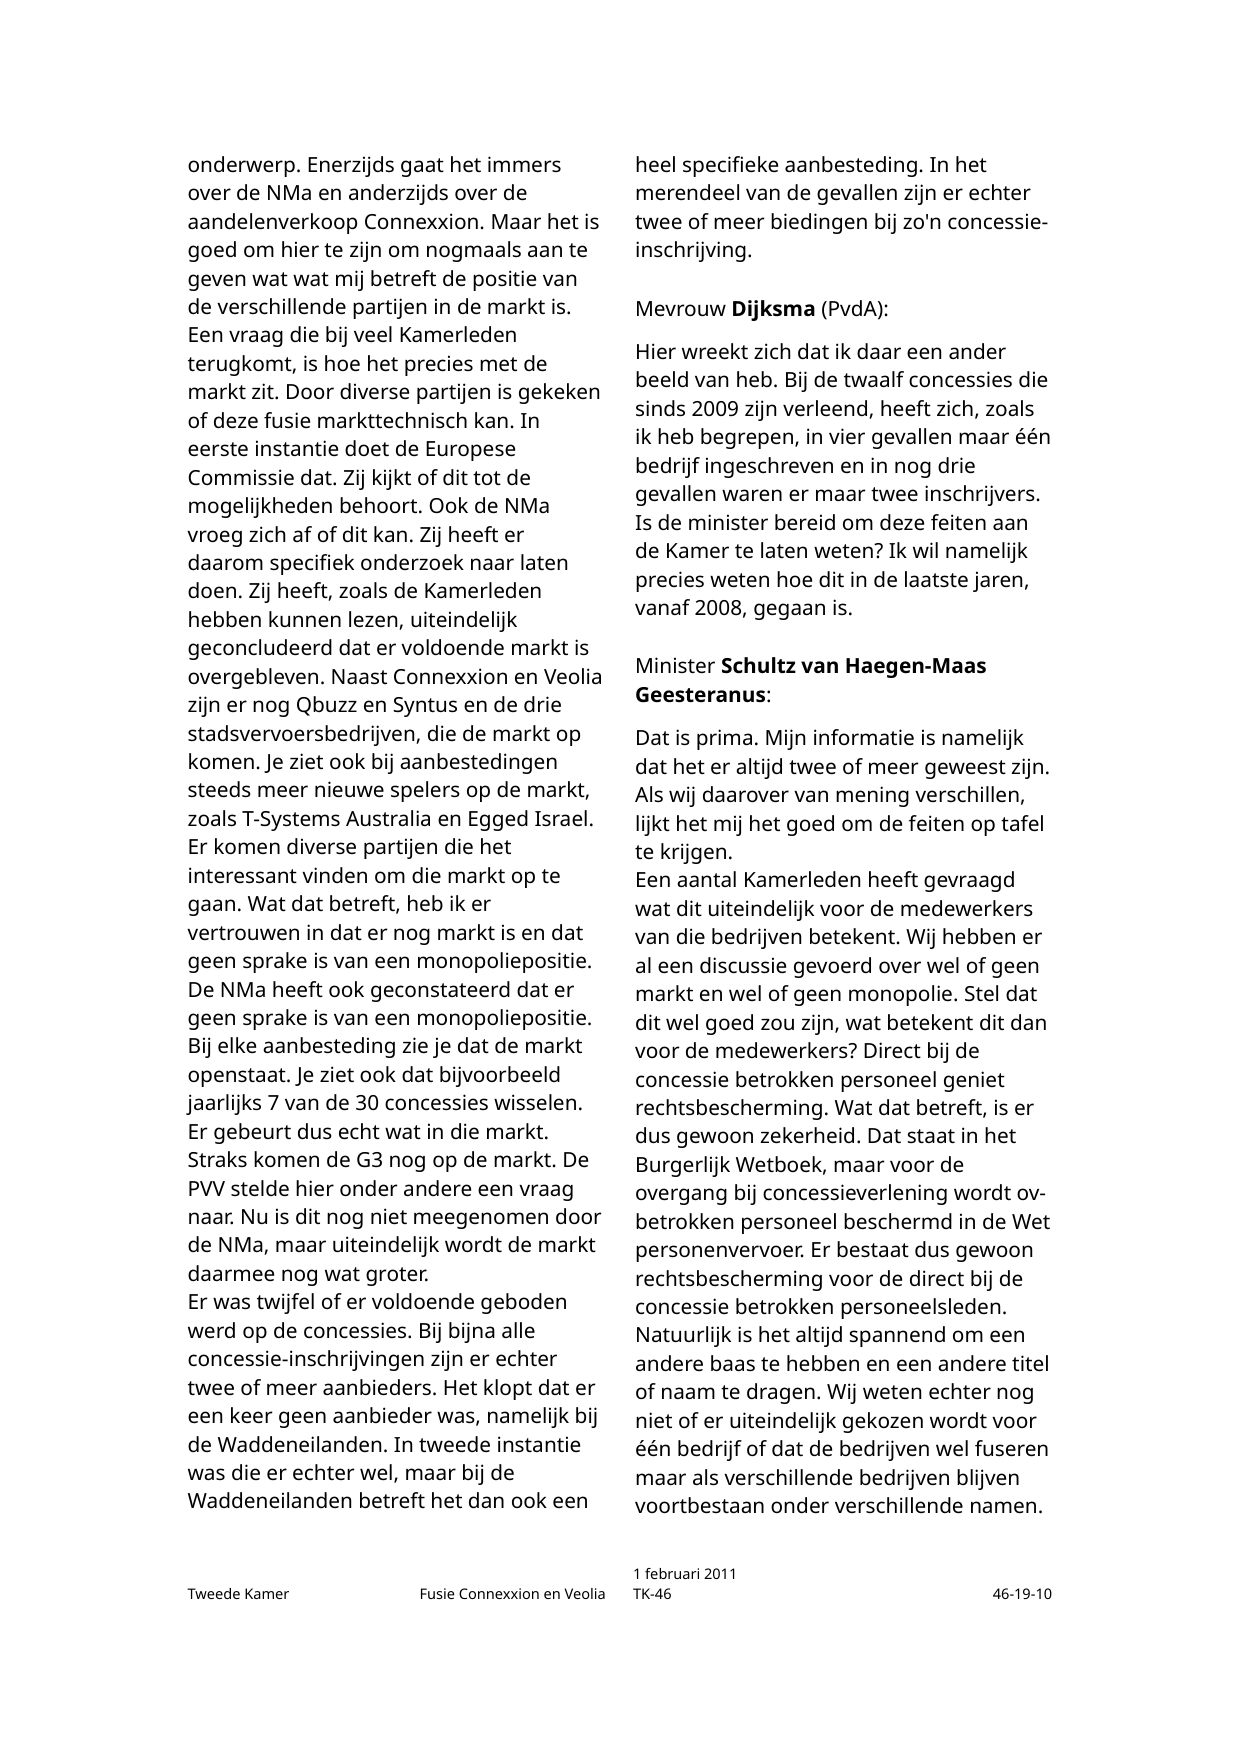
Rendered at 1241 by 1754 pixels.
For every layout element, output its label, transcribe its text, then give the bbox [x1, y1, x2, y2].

text Er was twijfel of er voldoende geboden werd op de concessies. Bij bijna alle concessie-inschrijvingen zijn er echter twee of meer aanbieders. Het klopt dat er een keer geen aanbieder was, namelijk bij de Waddeneilanden. In tweede instantie was die er echter wel, maar bij de Waddeneilanden betreft het dan ook een [187, 1287, 605, 1515]
text Hier wreekt zich dat ik daar een ander beeld van heb. Bij de twaalf concessies die sinds 2009 zijn verleend, heeft zich, zoals ik heb begrepen, in vier gevallen maar één bedrijf ingeschreven en in nog drie gevallen waren er maar twee inschrijvers. Is de minister bereid om deze feiten aan de Kamer te laten weten? Ik wil namelijk precies weten hoe dit in de laatste jaren, vanaf 2008, gegaan is. [635, 337, 1053, 622]
text Minister Schultz van Haegen-Maas Geesteranus: [635, 652, 1053, 708]
text onderwerp. Enerzijds gaat het immers over de NMa en anderzijds over de aandelenverkoop Connexxion. Maar het is goed om hier te zijn om nogmaals aan te geven wat wat mij betreft de positie van de verschillende partijen in de markt is. [187, 150, 605, 321]
text Een aantal Kamerleden heeft gevraagd wat dit uiteindelijk voor de medewerkers van die bedrijven betekent. Wij hebben er al een discussie gevoerd over wel of geen markt en wel of geen monopolie. Stel dat dit wel goed zou zijn, wat betekent dit dan voor de medewerkers? Direct bij de concessie betrokken personeel geniet rechtsbescherming. Wat dat betreft, is er dus gewoon zekerheid. Dat staat in het Burgerlijk Wetboek, maar voor de overgang bij concessieverlening wordt ov-betrokken personeel beschermd in de Wet personenvervoer. Er bestaat dus gewoon rechtsbescherming voor de direct bij de concessie betrokken personeelsleden. [635, 866, 1053, 1321]
text Natuurlijk is het altijd spannend om een andere baas te hebben en een andere titel of naam te dragen. Wij weten echter nog niet of er uiteindelijk gekozen wordt voor één bedrijf of dat de bedrijven wel fuseren maar als verschillende bedrijven blijven voortbestaan onder verschillende namen. [635, 1321, 1053, 1520]
text Mevrouw Dijksma (PvdA): [635, 294, 1053, 322]
text heel specifieke aanbesteding. In het merendeel van de gevallen zijn er echter twee of meer biedingen bij zo'n concessie-inschrijving. [635, 150, 1053, 264]
text Een vraag die bij veel Kamerleden terugkomt, is hoe het precies met de markt zit. Door diverse partijen is gekeken of deze fusie markttechnisch kan. In eerste instantie doet de Europese Commissie dat. Zij kijkt of dit tot de mogelijkheden behoort. Ook de NMa vroeg zich af of dit kan. Zij heeft er daarom specifiek onderzoek naar laten doen. Zij heeft, zoals de Kamerleden hebben kunnen lezen, uiteindelijk geconcludeerd dat er voldoende markt is overgebleven. Naast Connexxion en Veolia zijn er nog Qbuzz en Syntus en de drie stadsvervoersbedrijven, die de markt op komen. Je ziet ook bij aanbestedingen steeds meer nieuwe spelers op de markt, zoals T-Systems Australia en Egged Israel. Er komen diverse partijen die het interessant vinden om die markt op te gaan. Wat dat betreft, heb ik er vertrouwen in dat er nog markt is en dat geen sprake is van een monopoliepositie. De NMa heeft ook geconstateerd dat er geen sprake is van een monopoliepositie. Bij elke aanbesteding zie je dat de markt openstaat. Je ziet ook dat bijvoorbeeld jaarlijks 7 van de 30 concessies wisselen. Er gebeurt dus echt wat in die markt. Straks komen de G3 nog op de markt. De PVV stelde hier onder andere een vraag naar. Nu is dit nog niet meegenomen door de NMa, maar uiteindelijk wordt de markt daarmee nog wat groter. [187, 321, 605, 1287]
text Dat is prima. Mijn informatie is namelijk dat het er altijd twee of meer geweest zijn. Als wij daarover van mening verschillen, lijkt het mij het goed om de feiten op tafel te krijgen. [635, 723, 1053, 866]
